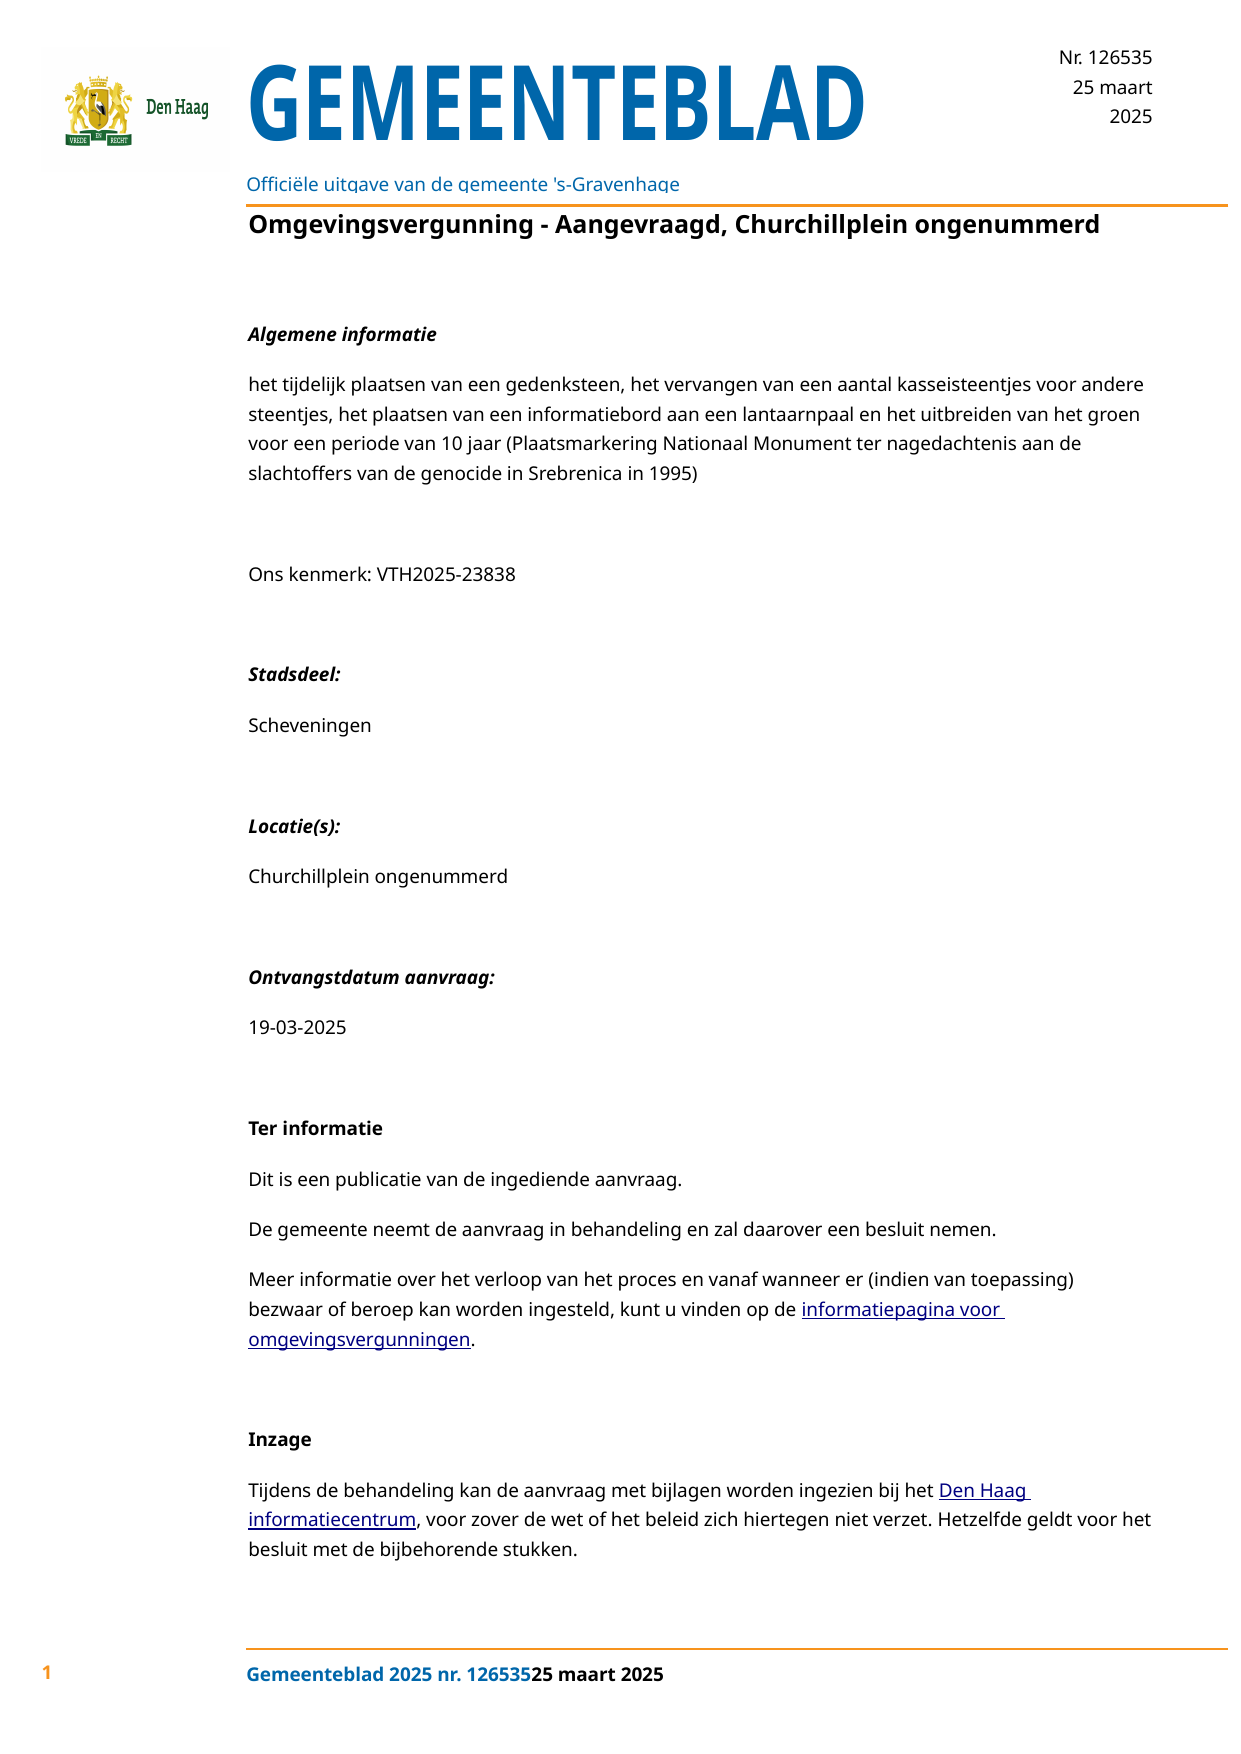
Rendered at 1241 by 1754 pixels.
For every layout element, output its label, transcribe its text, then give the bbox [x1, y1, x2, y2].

text Ons kenmerk: VTH2025-23838 [248, 561, 1152, 586]
text Omgevingsvergunning - Aangevraagd, Churchillplein ongenummerd [248, 207, 1152, 241]
text Ontvangstdatum aanvraag: [248, 964, 1152, 990]
text Churchillplein ongenummerd [248, 863, 1152, 889]
text Algemene informatie [248, 321, 1152, 346]
text het tijdelijk plaatsen van een gedenksteen, het vervangen van een aantal kasseisteentjes voor andere steentjes, het plaatsen van een informatiebord aan een lantaarnpaal en het uitbreiden van het groen voor een periode van 10 jaar (Plaatsmarkering Nationaal Monument ter nagedachtenis aan de slachtoffers van de genocide in Srebrenica in 1995) [248, 371, 1152, 486]
text Meer informatie over het verloop van het proces en vanaf wanneer er (indien van toepassing) bezwaar of beroep kan worden ingesteld, kunt u vinden op de informatiepagina voor omgevingsvergunningen. [248, 1267, 1152, 1351]
text Stadsdeel: [248, 662, 1152, 687]
text Dit is een publicatie van de ingediende aanvraag. [248, 1166, 1152, 1191]
text Scheveningen [248, 712, 1152, 738]
text De gemeente neemt de aanvraag in behandeling en zal daarover een besluit nemen. [248, 1216, 1152, 1242]
text 19-03-2025 [248, 1014, 1152, 1040]
text Tijdens de behandeling kan de aanvraag met bijlagen worden ingezien bij het Den Haag informatiecentrum, voor zover de wet of het beleid zich hiertegen niet verzet. Hetzelfde geldt voor het besluit met de bijbehorende stukken. [248, 1477, 1152, 1562]
picture [41, 47, 231, 172]
text Inzage [248, 1427, 1152, 1452]
text Locatie(s): [248, 813, 1152, 838]
text Ter informatie [248, 1115, 1152, 1141]
